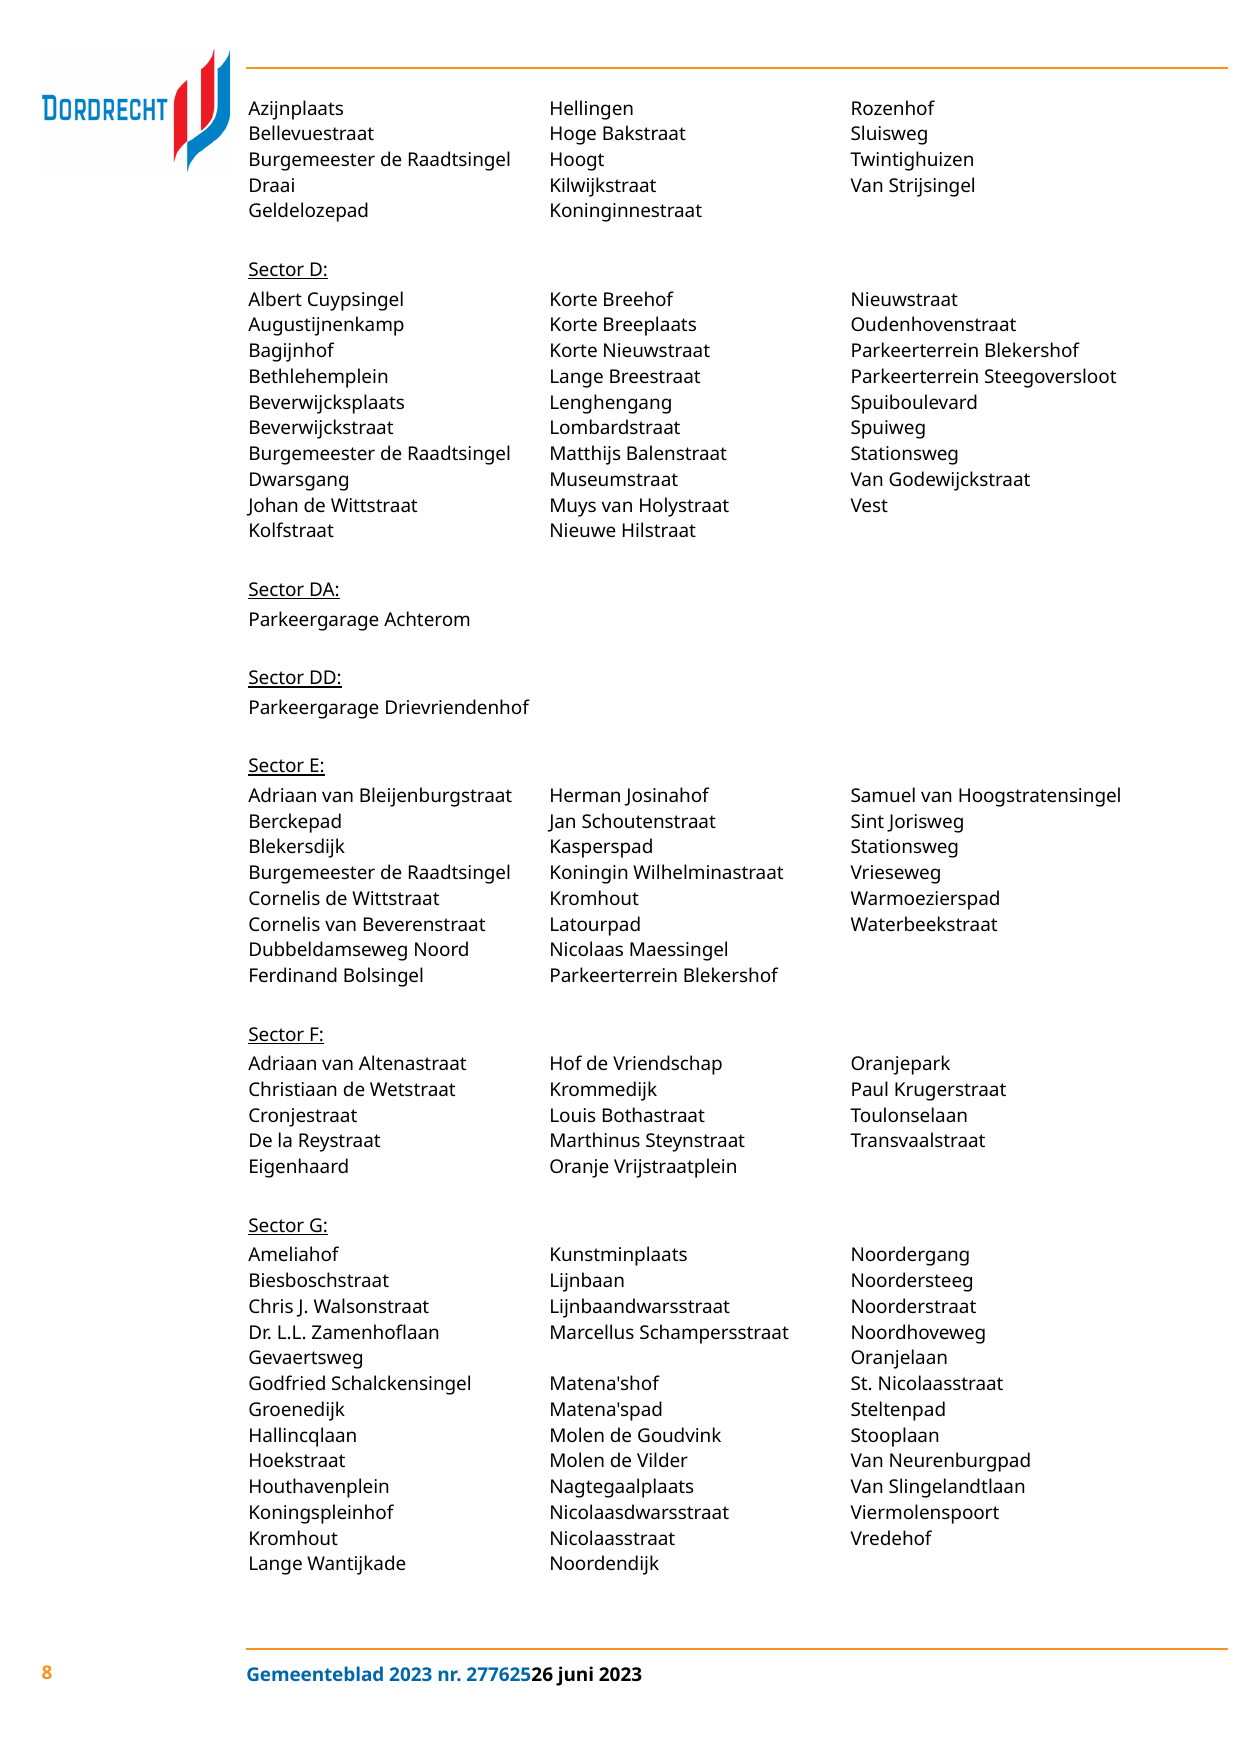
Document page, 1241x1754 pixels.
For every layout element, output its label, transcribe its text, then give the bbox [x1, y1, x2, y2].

table_cell Hallincqlaan [248, 1422, 549, 1447]
table_cell Lombardstraat [549, 415, 850, 440]
table_cell Lange Breestraat [549, 363, 850, 389]
table_cell Marcellus Schampersstraat [549, 1319, 850, 1344]
table_cell Lijnbaan [549, 1268, 850, 1293]
table_header Kunstminplaats [549, 1242, 850, 1267]
text Sector D: [248, 256, 1152, 282]
text Sector DD: [248, 664, 1152, 690]
table_cell Van Slingelandtlaan [850, 1473, 1152, 1499]
table_cell Kasperspad [549, 834, 850, 859]
table_cell Hellingen [549, 95, 850, 121]
table_cell Van Godewijckstraat [850, 466, 1152, 492]
table_header Korte Breehof [549, 286, 850, 312]
table_cell Dr. L.L. Zamenhoflaan [248, 1319, 549, 1344]
table_cell Vredehof [850, 1525, 1152, 1550]
table_cell Chris J. Walsonstraat [248, 1293, 549, 1319]
table_cell Oranje Vrijstraatplein [549, 1154, 850, 1179]
table_cell [850, 1154, 1152, 1179]
table_cell Sint Jorisweg [850, 808, 1152, 834]
table_cell Beverwijcksplaats [248, 389, 549, 414]
table_header Albert Cuypsingel [248, 286, 549, 312]
table_cell Twintighuizen [850, 146, 1152, 172]
table_cell Augustijnenkamp [248, 312, 549, 337]
table_cell Nieuwe Hilstraat [549, 518, 850, 543]
table_cell Cornelis van Beverenstraat [248, 911, 549, 937]
table_cell Godfried Schalckensingel [248, 1370, 549, 1396]
table_cell Van Strijsingel [850, 172, 1152, 198]
table_cell [850, 518, 1152, 543]
table_cell Hoogt [549, 146, 850, 172]
table_cell Molen de Vilder [549, 1448, 850, 1473]
table_cell Kromhout [248, 1525, 549, 1550]
table_cell Waterbeekstraat [850, 911, 1152, 937]
table_cell Lijnbaandwarsstraat [549, 1293, 850, 1319]
table_cell Korte Nieuwstraat [549, 338, 850, 363]
table_cell Christiaan de Wetstraat [248, 1076, 549, 1102]
table_cell Hoekstraat [248, 1448, 549, 1473]
table_cell St. Nicolaasstraat [850, 1370, 1152, 1396]
table_cell Koningin Wilhelminastraat [549, 859, 850, 885]
table_cell Johan de Wittstraat [248, 492, 549, 517]
table_cell [850, 962, 1152, 988]
table_cell Noordersteeg [850, 1268, 1152, 1293]
table_cell Eigenhaard [248, 1154, 549, 1179]
table_cell Steltenpad [850, 1396, 1152, 1422]
table_cell Beverwijckstraat [248, 415, 549, 440]
text Sector E: [248, 752, 1152, 778]
table_cell Van Neurenburgpad [850, 1448, 1152, 1473]
table_cell Koningspleinhof [248, 1499, 549, 1525]
table_cell Molen de Goudvink [549, 1422, 850, 1447]
table_cell Kromhout [549, 885, 850, 911]
table_cell Geldelozepad [248, 198, 549, 223]
table_cell Gevaertsweg [248, 1345, 549, 1370]
table_cell Kilwijkstraat [549, 172, 850, 198]
table_header Oranjepark [850, 1051, 1152, 1076]
table_cell Nicolaasstraat [549, 1525, 850, 1550]
table_cell Krommedijk [549, 1076, 850, 1102]
table_cell Houthavenplein [248, 1473, 549, 1499]
table_cell Noorderstraat [850, 1293, 1152, 1319]
table_cell Stooplaan [850, 1422, 1152, 1447]
table_cell Koninginnestraat [549, 198, 850, 223]
table_cell Parkeerterrein Steegoversloot [850, 363, 1152, 389]
table_cell Latourpad [549, 911, 850, 937]
table_header Ameliahof [248, 1242, 549, 1267]
table_cell Muys van Holystraat [549, 492, 850, 517]
table_header Hof de Vriendschap [549, 1051, 850, 1076]
picture [41, 47, 231, 172]
table_cell Vrieseweg [850, 859, 1152, 885]
table_cell Biesboschstraat [248, 1268, 549, 1293]
text Sector F: [248, 1021, 1152, 1047]
table_cell Cornelis de Wittstraat [248, 885, 549, 911]
table_cell De la Reystraat [248, 1128, 549, 1153]
table_cell Ferdinand Bolsingel [248, 962, 549, 988]
table_header Nieuwstraat [850, 286, 1152, 312]
table_cell Groenedijk [248, 1396, 549, 1422]
table_cell Matthijs Balenstraat [549, 440, 850, 466]
table_cell Warmoezierspad [850, 885, 1152, 911]
table_cell Marthinus Steynstraat [549, 1128, 850, 1153]
table_cell [549, 1345, 850, 1370]
table_header Samuel van Hoogstratensingel [850, 782, 1152, 808]
table_cell Cronjestraat [248, 1102, 549, 1128]
table_cell Rozenhof [850, 95, 1152, 121]
table_cell [850, 937, 1152, 962]
table_cell Bethlehemplein [248, 363, 549, 389]
table_cell Parkeerterrein Blekershof [850, 338, 1152, 363]
table_cell Lange Wantijkade [248, 1550, 549, 1576]
table_cell Stationsweg [850, 834, 1152, 859]
table_cell Stationsweg [850, 440, 1152, 466]
table_cell Noordhoveweg [850, 1319, 1152, 1344]
table_cell Matena'spad [549, 1396, 850, 1422]
table_cell Parkeerterrein Blekershof [549, 962, 850, 988]
table_cell Bagijnhof [248, 338, 549, 363]
table_cell Burgemeester de Raadtsingel [248, 859, 549, 885]
table_header Parkeergarage Drievriendenhof [248, 694, 1152, 720]
table_cell Sluisweg [850, 121, 1152, 146]
table_cell Transvaalstraat [850, 1128, 1152, 1153]
table_cell Lenghengang [549, 389, 850, 414]
table_cell Nagtegaalplaats [549, 1473, 850, 1499]
table_cell Oranjelaan [850, 1345, 1152, 1370]
table_cell Nicolaas Maessingel [549, 937, 850, 962]
table_cell Bellevuestraat [248, 121, 549, 146]
table_header Herman Josinahof [549, 782, 850, 808]
table_cell Viermolenspoort [850, 1499, 1152, 1525]
table_cell Noordendijk [549, 1550, 850, 1576]
table_cell Museumstraat [549, 466, 850, 492]
table_cell Oudenhovenstraat [850, 312, 1152, 337]
table_cell Spuiweg [850, 415, 1152, 440]
table_header Adriaan van Altenastraat [248, 1051, 549, 1076]
table_cell Azijnplaats [248, 95, 549, 121]
text Sector DA: [248, 576, 1152, 602]
table_header Parkeergarage Achterom [248, 606, 1152, 631]
table_cell Berckepad [248, 808, 549, 834]
table_cell Kolfstraat [248, 518, 549, 543]
table_cell Matena'shof [549, 1370, 850, 1396]
table_cell Spuiboulevard [850, 389, 1152, 414]
table_cell Draai [248, 172, 549, 198]
table_cell Toulonselaan [850, 1102, 1152, 1128]
table_cell Vest [850, 492, 1152, 517]
table_cell Dubbeldamseweg Noord [248, 937, 549, 962]
table_cell Jan Schoutenstraat [549, 808, 850, 834]
table_cell Korte Breeplaats [549, 312, 850, 337]
table_cell Blekersdijk [248, 834, 549, 859]
text Sector G: [248, 1212, 1152, 1238]
table_cell [850, 198, 1152, 223]
table_cell Louis Bothastraat [549, 1102, 850, 1128]
table_cell [850, 1550, 1152, 1576]
table_header Noordergang [850, 1242, 1152, 1267]
table_header Adriaan van Bleijenburgstraat [248, 782, 549, 808]
table_cell Dwarsgang [248, 466, 549, 492]
table_cell Burgemeester de Raadtsingel [248, 146, 549, 172]
table_cell Hoge Bakstraat [549, 121, 850, 146]
table_cell Paul Krugerstraat [850, 1076, 1152, 1102]
table_cell Nicolaasdwarsstraat [549, 1499, 850, 1525]
table_cell Burgemeester de Raadtsingel [248, 440, 549, 466]
